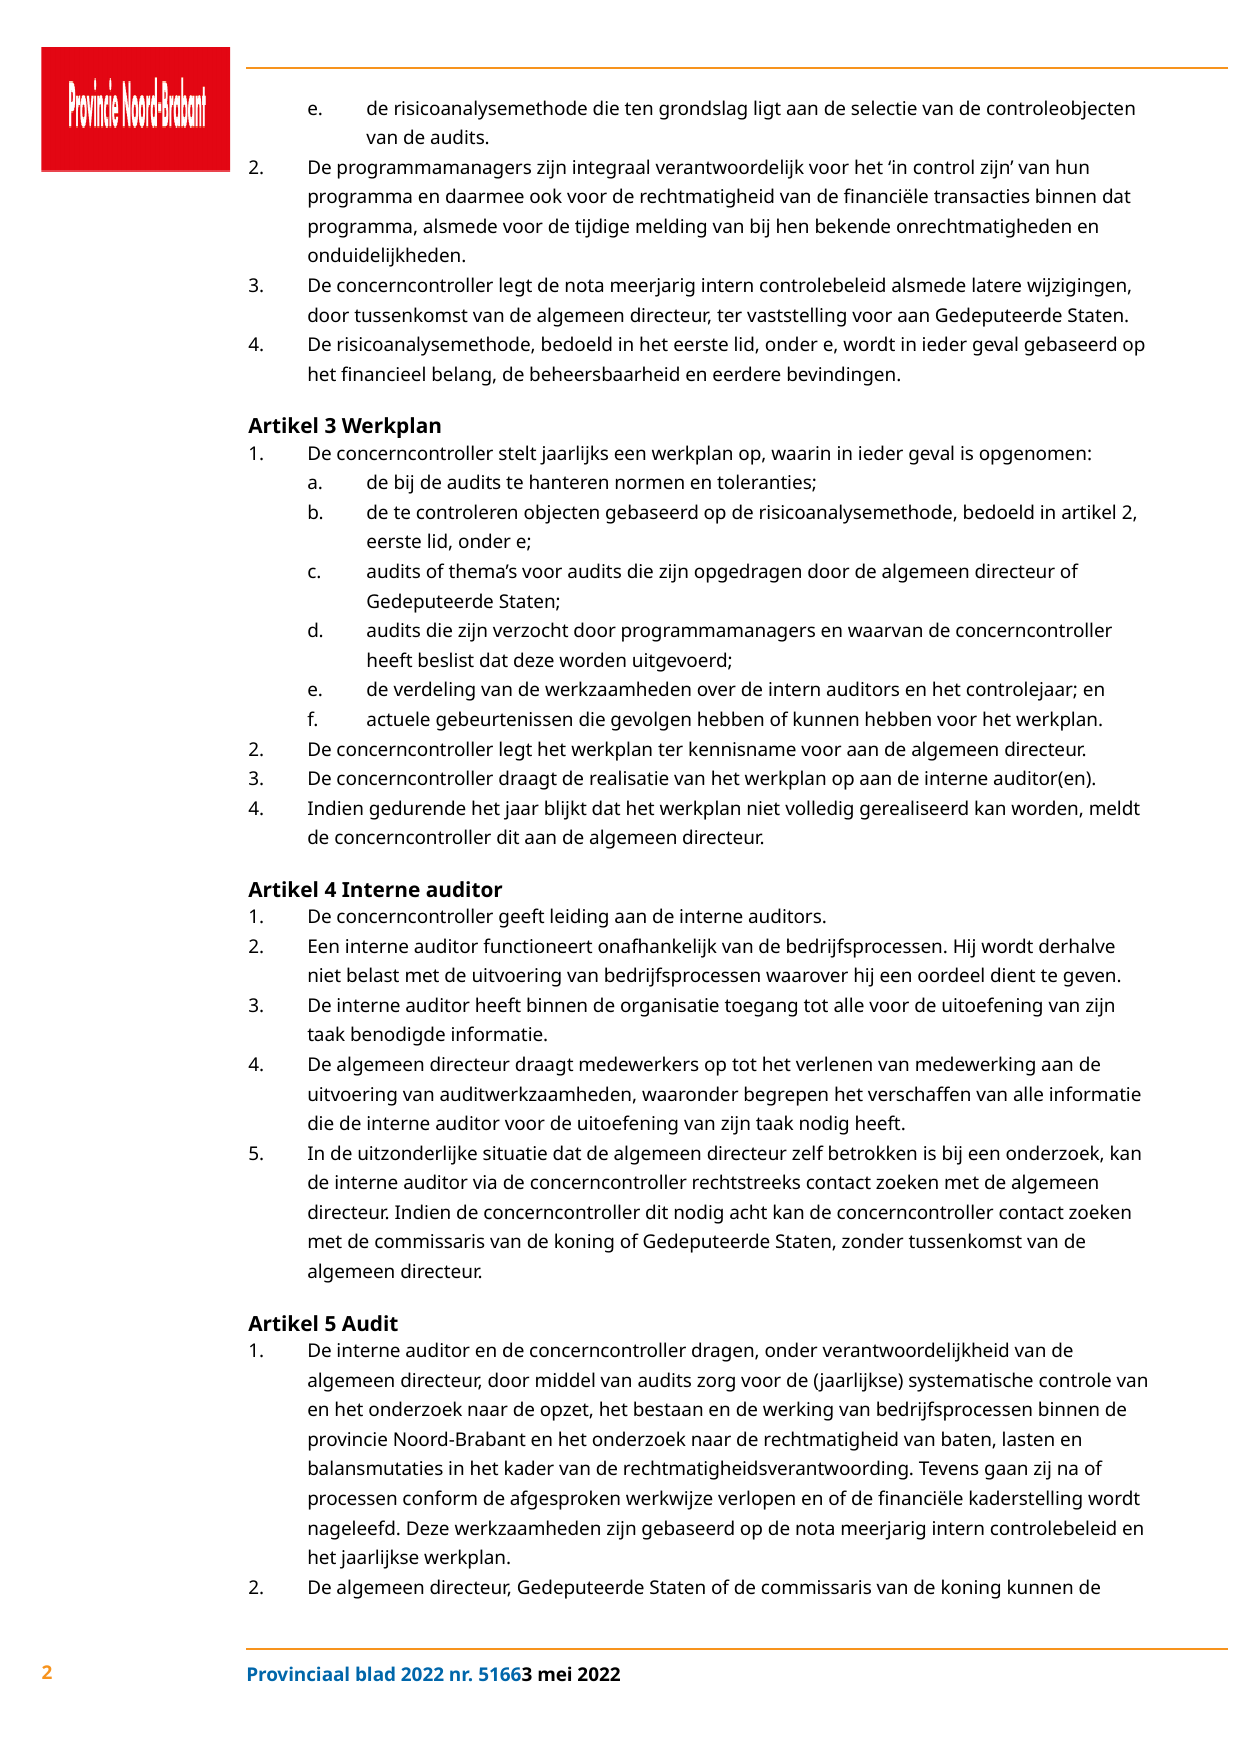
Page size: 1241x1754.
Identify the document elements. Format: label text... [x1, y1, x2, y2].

list De risicoanalysemethode, bedoeld in het eerste lid, onder e, wordt in ieder geval gebaseerd op het financieel belang, de beheersbaarheid en eerdere bevindingen. [248, 331, 1152, 387]
text Artikel 3 Werkplan [248, 411, 1152, 440]
list actuele gebeurtenissen die gevolgen hebben of kunnen hebben voor het werkplan. [307, 706, 1152, 732]
list Een interne auditor functioneert onafhankelijk van de bedrijfsprocessen. Hij wordt derhalve niet belast met de uitvoering van bedrijfsprocessen waarover hij een oordeel dient te geven. [248, 933, 1152, 988]
list De concerncontroller stelt jaarlijks een werkplan op, waarin in ieder geval is opgenomen: [248, 440, 1152, 466]
list de risicoanalysemethode die ten grondslag ligt aan de selectie van de controleobjecten van de audits. [307, 95, 1152, 150]
list De algemeen directeur, Gedeputeerde Staten of de commissaris van de koning kunnen de [248, 1574, 1152, 1599]
list De concerncontroller geeft leiding aan de interne auditors. [248, 903, 1152, 929]
list De algemeen directeur draagt medewerkers op tot het verlenen van medewerking aan de uitvoering van auditwerkzaamheden, waaronder begrepen het verschaffen van alle informatie die de interne auditor voor de uitoefening van zijn taak nodig heeft. [248, 1051, 1152, 1136]
picture [41, 47, 231, 172]
list de te controleren objecten gebaseerd op de risicoanalysemethode, bedoeld in artikel 2, eerste lid, onder e; [307, 499, 1152, 554]
list audits of thema’s voor audits die zijn opgedragen door de algemeen directeur of Gedeputeerde Staten; [307, 558, 1152, 613]
list In de uitzonderlijke situatie dat de algemeen directeur zelf betrokken is bij een onderzoek, kan de interne auditor via de concerncontroller rechtstreeks contact zoeken met de algemeen directeur. Indien de concerncontroller dit nodig acht kan de concerncontroller contact zoeken met de commissaris van de koning of Gedeputeerde Staten, zonder tussenkomst van de algemeen directeur. [248, 1140, 1152, 1284]
list De programmamanagers zijn integraal verantwoordelijk voor het ‘in control zijn’ van hun programma en daarmee ook voor de rechtmatigheid van de financiële transacties binnen dat programma, alsmede voor de tijdige melding van bij hen bekende onrechtmatigheden en onduidelijkheden. [248, 154, 1152, 268]
text Artikel 5 Audit [248, 1309, 1152, 1337]
list Indien gedurende het jaar blijkt dat het werkplan niet volledig gerealiseerd kan worden, meldt de concerncontroller dit aan de algemeen directeur. [248, 795, 1152, 850]
list De concerncontroller legt de nota meerjarig intern controlebeleid alsmede latere wijzigingen, door tussenkomst van de algemeen directeur, ter vaststelling voor aan Gedeputeerde Staten. [248, 272, 1152, 328]
list De concerncontroller legt het werkplan ter kennisname voor aan de algemeen directeur. [248, 736, 1152, 761]
list De interne auditor heeft binnen de organisatie toegang tot alle voor de uitoefening van zijn taak benodigde informatie. [248, 992, 1152, 1047]
text Artikel 4 Interne auditor [248, 875, 1152, 903]
list De interne auditor en de concerncontroller dragen, onder verantwoordelijkheid van de algemeen directeur, door middel van audits zorg voor de (jaarlijkse) systematische controle van en het onderzoek naar de opzet, het bestaan en de werking van bedrijfsprocessen binnen de provincie Noord-Brabant en het onderzoek naar de rechtmatigheid van baten, lasten en balansmutaties in het kader van de rechtmatigheidsverantwoording. Tevens gaan zij na of processen conform de afgesproken werkwijze verlopen en of de financiële kaderstelling wordt nageleefd. Deze werkzaamheden zijn gebaseerd op de nota meerjarig intern controlebeleid en het jaarlijkse werkplan. [248, 1337, 1152, 1570]
list de bij de audits te hanteren normen en toleranties; [307, 469, 1152, 495]
list De concerncontroller draagt de realisatie van het werkplan op aan de interne auditor(en). [248, 765, 1152, 791]
list audits die zijn verzocht door programmamanagers en waarvan de concerncontroller heeft beslist dat deze worden uitgevoerd; [307, 617, 1152, 673]
list de verdeling van de werkzaamheden over de intern auditors en het controlejaar; en [307, 677, 1152, 702]
